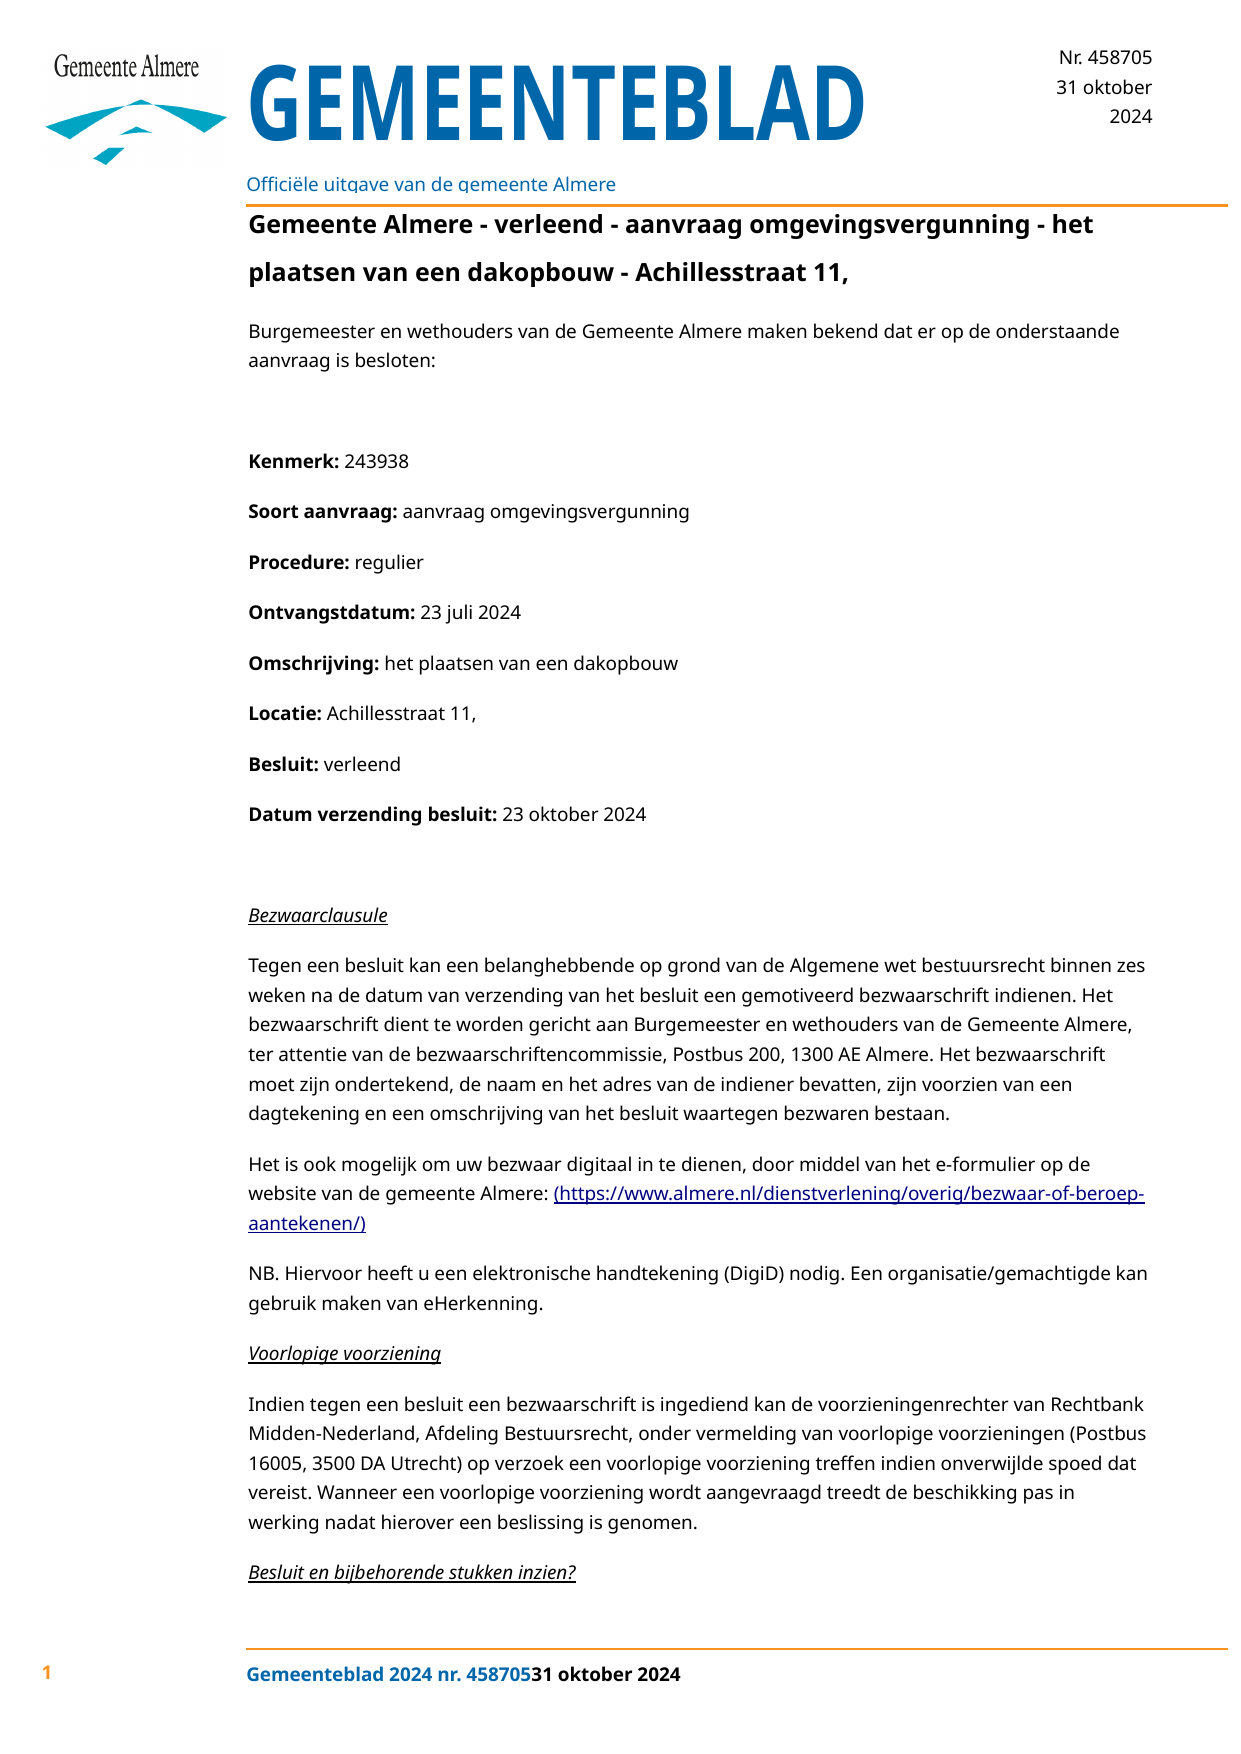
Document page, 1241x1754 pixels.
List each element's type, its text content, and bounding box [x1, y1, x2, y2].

text Burgemeester en wethouders van de Gemeente Almere maken bekend dat er op de onderstaande aanvraag is besloten: [248, 318, 1152, 373]
text Gemeente Almere - verleend - aanvraag omgevingsvergunning - het plaatsen van een dakopbouw - Achillesstraat 11, [248, 207, 1152, 288]
text Locatie: Achillesstraat 11, [248, 700, 1152, 726]
text Procedure: regulier [248, 549, 1152, 575]
text Besluit: verleend [248, 751, 1152, 777]
text Kenmerk: 243938 [248, 448, 1152, 474]
text Tegen een besluit kan een belanghebbende op grond van de Algemene wet bestuursrecht binnen zes weken na de datum van verzending van het besluit een gemotiveerd bezwaarschrift indienen. Het bezwaarschrift dient te worden gericht aan Burgemeester en wethouders van de Gemeente Almere, ter attentie van de bezwaarschriftencommissie, Postbus 200, 1300 AE Almere. Het bezwaarschrift moet zijn ondertekend, de naam en het adres van de indiener bevatten, zijn voorzien van een dagtekening en een omschrijving van het besluit waartegen bezwaren bestaan. [248, 952, 1152, 1126]
text Voorlopige voorziening [248, 1340, 1152, 1366]
picture [41, 47, 231, 172]
text Datum verzending besluit: 23 oktober 2024 [248, 801, 1152, 827]
text NB. Hiervoor heeft u een elektronische handtekening (DigiD) nodig. Een organisatie/gemachtigde kan gebruik maken van eHerkenning. [248, 1260, 1152, 1316]
text Besluit en bijbehorende stukken inzien? [248, 1559, 1152, 1585]
text Omschrijving: het plaatsen van een dakopbouw [248, 650, 1152, 676]
text Ontvangstdatum: 23 juli 2024 [248, 599, 1152, 625]
text Het is ook mogelijk om uw bezwaar digitaal in te dienen, door middel van het e-formulier op de website van de gemeente Almere: (https://www.almere.nl/dienstverlening/overig/bezwaar-of-beroep-aantekenen/) [248, 1151, 1152, 1236]
text Indien tegen een besluit een bezwaarschrift is ingediend kan de voorzieningenrechter van Rechtbank Midden-Nederland, Afdeling Bestuursrecht, onder vermelding van voorlopige voorzieningen (Postbus 16005, 3500 DA Utrecht) op verzoek een voorlopige voorziening treffen indien onverwijlde spoed dat vereist. Wanneer een voorlopige voorziening wordt aangevraagd treedt de beschikking pas in werking nadat hierover een beslissing is genomen. [248, 1391, 1152, 1535]
text Soort aanvraag: aanvraag omgevingsvergunning [248, 499, 1152, 524]
text Bezwaarclausule [248, 902, 1152, 928]
